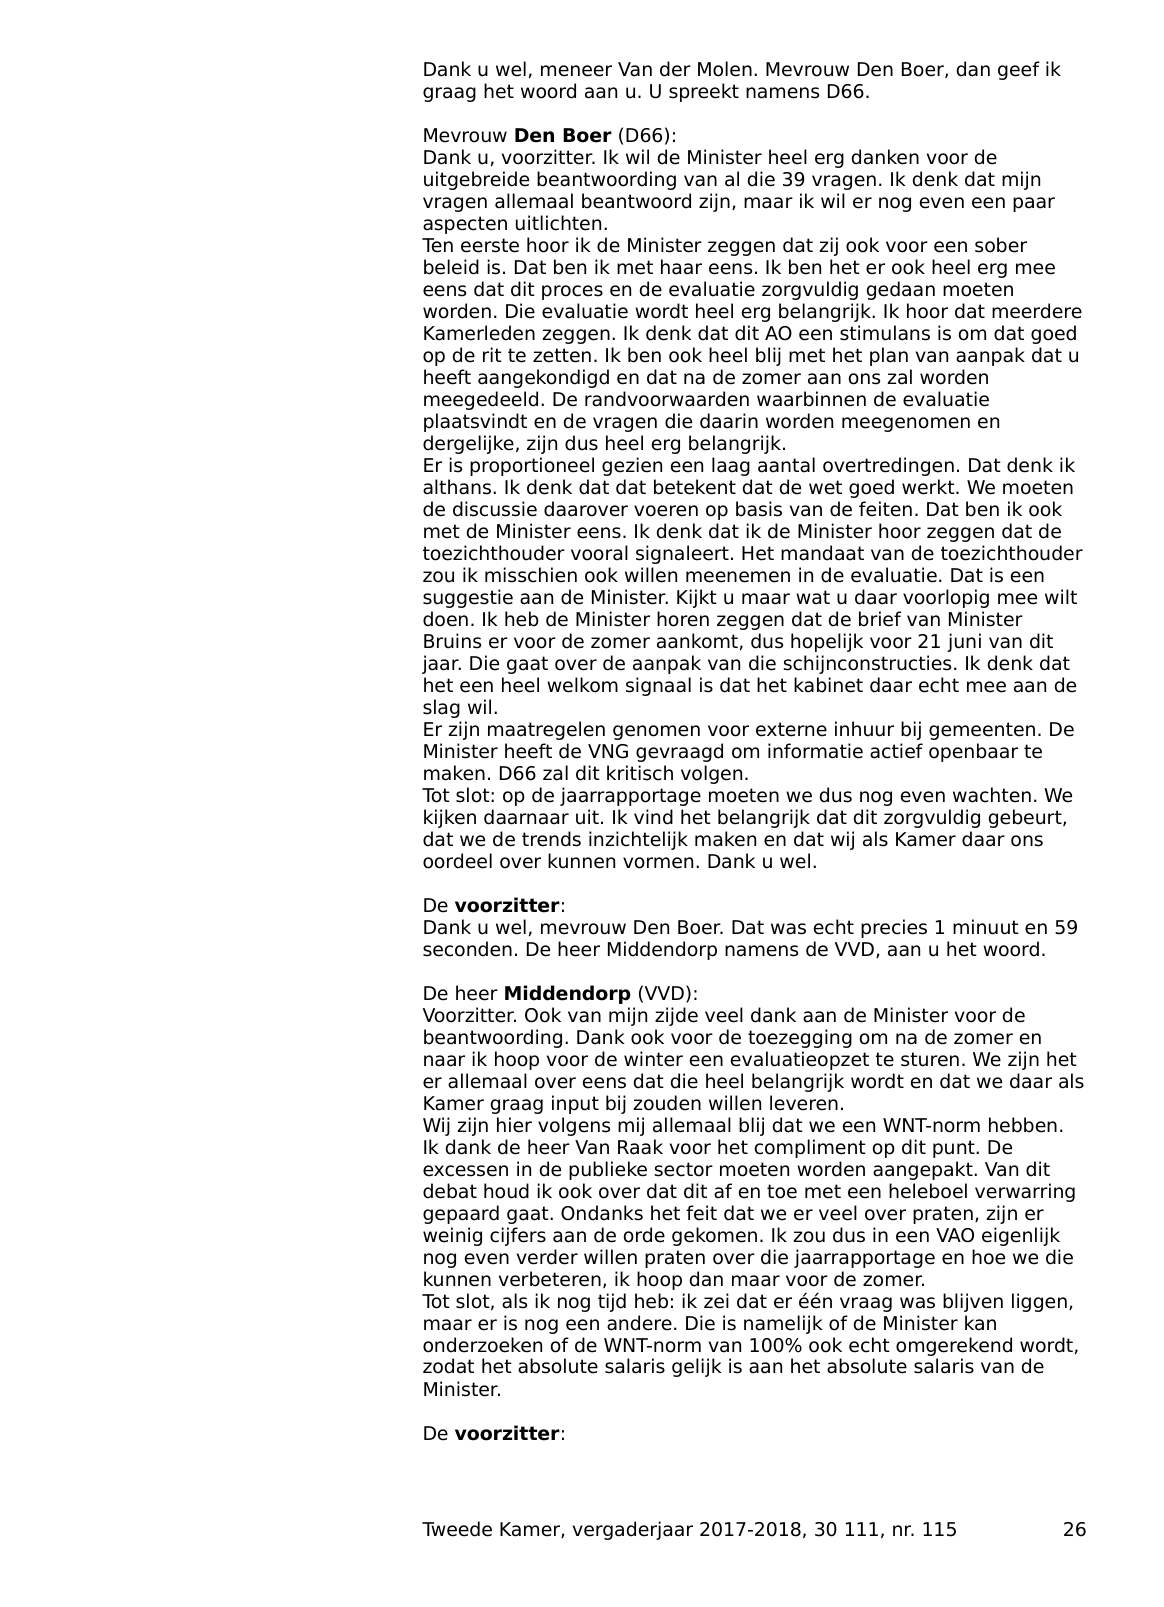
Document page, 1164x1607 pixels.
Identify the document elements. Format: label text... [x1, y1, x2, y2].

text Voorzitter. Ook van mijn zijde veel dank aan de Minister voor de beantwoording. Dank ook voor de toezegging om na de zomer en naar ik hoop voor de winter een evaluatieopzet te sturen. We zijn het er allemaal over eens dat die heel belangrijk wordt en dat we daar als Kamer graag input bij zouden willen leveren. [422, 1005, 1087, 1115]
text Tot slot: op de jaarrapportage moeten we dus nog even wachten. We kijken daarnaar uit. Ik vind het belangrijk dat dit zorgvuldig gebeurt, dat we de trends inzichtelijk maken en dat wij als Kamer daar ons oordeel over kunnen vormen. Dank u wel. [422, 784, 1087, 872]
text De voorzitter: [422, 895, 1087, 917]
text Ten eerste hoor ik de Minister zeggen dat zij ook voor een sober beleid is. Dat ben ik met haar eens. Ik ben het er ook heel erg mee eens dat dit proces en de evaluatie zorgvuldig gedaan moeten worden. Die evaluatie wordt heel erg belangrijk. Ik hoor dat meerdere Kamerleden zeggen. Ik denk dat dit AO een stimulans is om dat goed op de rit te zetten. Ik ben ook heel blij met het plan van aanpak dat u heeft aangekondigd en dat na de zomer aan ons zal worden meegedeeld. De randvoorwaarden waarbinnen de evaluatie plaatsvindt en de vragen die daarin worden meegenomen en dergelijke, zijn dus heel erg belangrijk. [422, 235, 1087, 455]
text Tot slot, als ik nog tijd heb: ik zei dat er één vraag was blijven liggen, maar er is nog een andere. Die is namelijk of de Minister kan onderzoeken of de WNT-norm van 100% ook echt omgerekend wordt, zodat het absolute salaris gelijk is aan het absolute salaris van de Minister. [422, 1291, 1087, 1400]
text Er is proportioneel gezien een laag aantal overtredingen. Dat denk ik althans. Ik denk dat dat betekent dat de wet goed werkt. We moeten de discussie daarover voeren op basis van de feiten. Dat ben ik ook met de Minister eens. Ik denk dat ik de Minister hoor zeggen dat de toezichthouder vooral signaleert. Het mandaat van de toezichthouder zou ik misschien ook willen meenemen in de evaluatie. Dat is een suggestie aan de Minister. Kijkt u maar wat u daar voorlopig mee wilt doen. Ik heb de Minister horen zeggen dat de brief van Minister Bruins er voor de zomer aankomt, dus hopelijk voor 21 juni van dit jaar. Die gaat over de aanpak van die schijnconstructies. Ik denk dat het een heel welkom signaal is dat het kabinet daar echt mee aan de slag wil. [422, 455, 1087, 719]
text Er zijn maatregelen genomen voor externe inhuur bij gemeenten. De Minister heeft de VNG gevraagd om informatie actief openbaar te maken. D66 zal dit kritisch volgen. [422, 719, 1087, 784]
text Dank u wel, meneer Van der Molen. Mevrouw Den Boer, dan geef ik graag het woord aan u. U spreekt namens D66. [422, 59, 1087, 103]
text Dank u wel, mevrouw Den Boer. Dat was echt precies 1 minuut en 59 seconden. De heer Middendorp namens de VVD, aan u het woord. [422, 917, 1087, 961]
text De heer Middendorp (VVD): [422, 983, 1087, 1005]
text De voorzitter: [422, 1423, 1087, 1444]
text Mevrouw Den Boer (D66): [422, 125, 1087, 147]
text Wij zijn hier volgens mij allemaal blij dat we een WNT-norm hebben. Ik dank de heer Van Raak voor het compliment op dit punt. De excessen in de publieke sector moeten worden aangepakt. Van dit debat houd ik ook over dat dit af en toe met een heleboel verwarring gepaard gaat. Ondanks het feit dat we er veel over praten, zijn er weinig cijfers aan de orde gekomen. Ik zou dus in een VAO eigenlijk nog even verder willen praten over die jaarrapportage en hoe we die kunnen verbeteren, ik hoop dan maar voor de zomer. [422, 1115, 1087, 1291]
text Dank u, voorzitter. Ik wil de Minister heel erg danken voor de uitgebreide beantwoording van al die 39 vragen. Ik denk dat mijn vragen allemaal beantwoord zijn, maar ik wil er nog even een paar aspecten uitlichten. [422, 147, 1087, 235]
